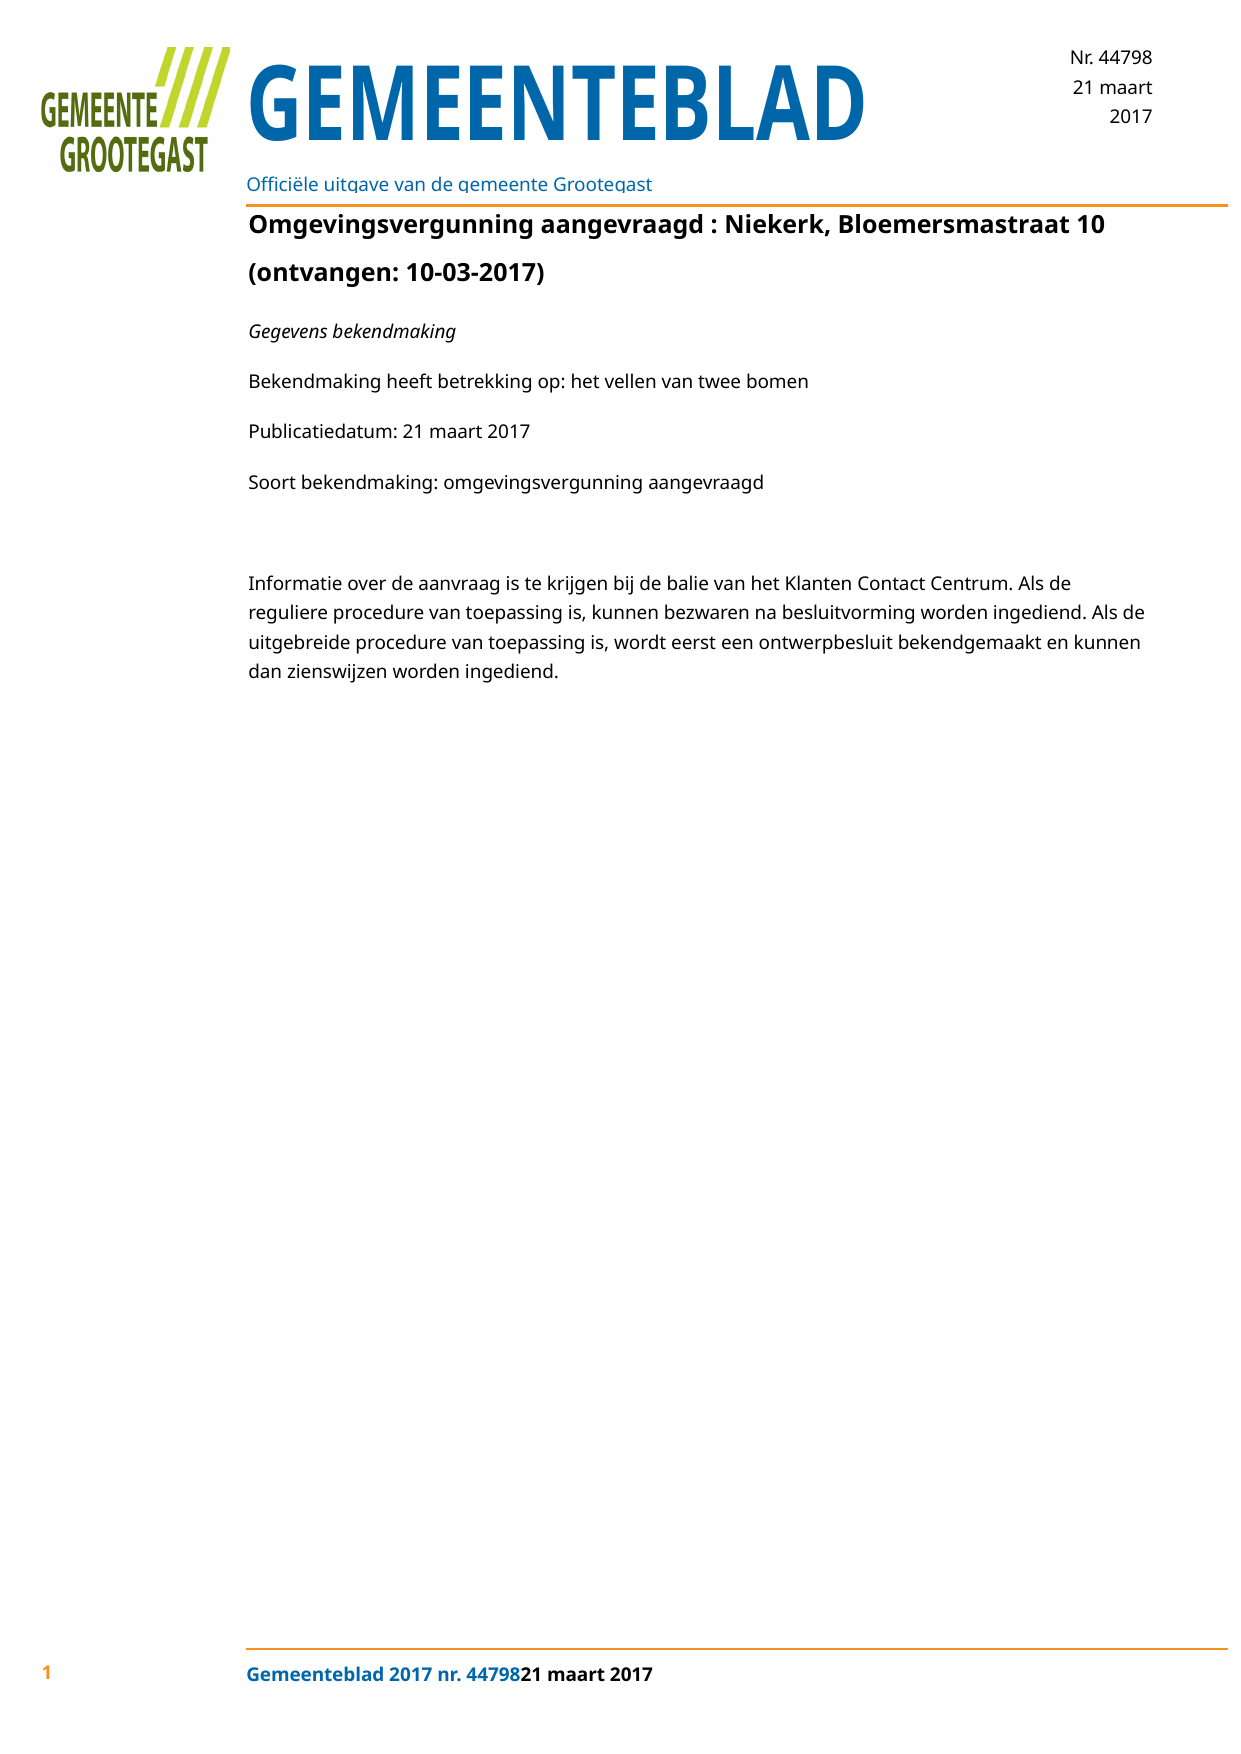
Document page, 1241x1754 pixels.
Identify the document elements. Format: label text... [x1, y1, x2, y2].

text Informatie over de aanvraag is te krijgen bij de balie van het Klanten Contact Centrum. Als de reguliere procedure van toepassing is, kunnen bezwaren na besluitvorming worden ingediend. Als de uitgebreide procedure van toepassing is, wordt eerst een ontwerpbesluit bekendgemaakt en kunnen dan zienswijzen worden ingediend. [248, 570, 1152, 684]
text Gegevens bekendmaking [248, 318, 1152, 344]
text Bekendmaking heeft betrekking op: het vellen van twee bomen [248, 368, 1152, 394]
text Publicatiedatum: 21 maart 2017 [248, 419, 1152, 444]
text Omgevingsvergunning aangevraagd : Niekerk, Bloemersmastraat 10 (ontvangen: 10-03-2017) [248, 207, 1152, 288]
picture [41, 47, 231, 172]
text Soort bekendmaking: omgevingsvergunning aangevraagd [248, 469, 1152, 495]
